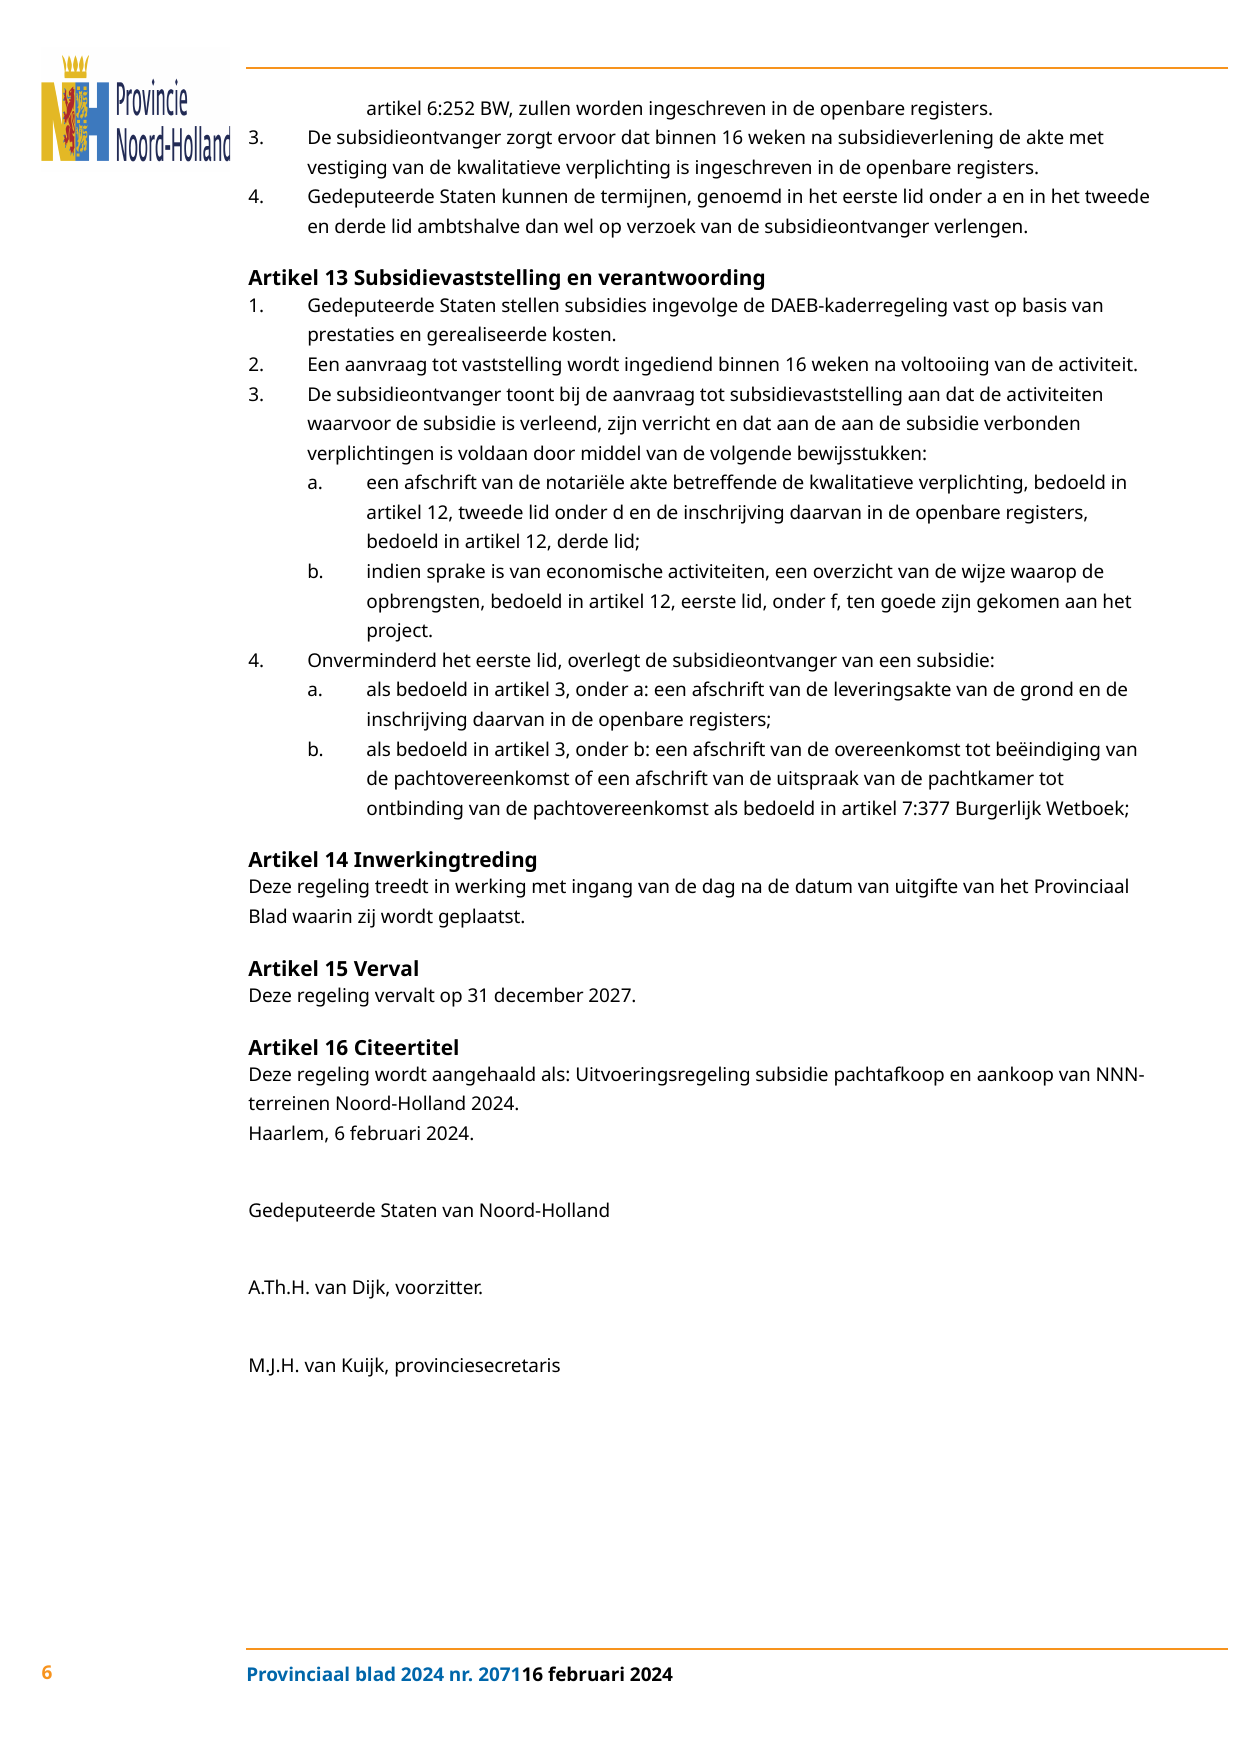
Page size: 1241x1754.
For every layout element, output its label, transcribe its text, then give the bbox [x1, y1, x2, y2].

list De subsidieontvanger zorgt ervoor dat binnen 16 weken na subsidieverlening de akte met vestiging van de kwalitatieve verplichting is ingeschreven in de openbare registers. [248, 124, 1152, 180]
list artikel 6:252 BW, zullen worden ingeschreven in de openbare registers. [307, 95, 1152, 121]
text Artikel 16 Citeertitel [248, 1033, 1152, 1061]
list indien sprake is van economische activiteiten, een overzicht van de wijze waarop de opbrengsten, bedoeld in artikel 12, eerste lid, onder f, ten goede zijn gekomen aan het project. [307, 558, 1152, 643]
list Gedeputeerde Staten stellen subsidies ingevolge de DAEB-kaderregeling vast op basis van prestaties en gerealiseerde kosten. [248, 292, 1152, 347]
text A.Th.H. van Dijk, voorzitter. [248, 1274, 1152, 1300]
list Onverminderd het eerste lid, overlegt de subsidieontvanger van een subsidie: [248, 647, 1152, 673]
list als bedoeld in artikel 3, onder a: een afschrift van de leveringsakte van de grond en de inschrijving daarvan in de openbare registers; [307, 677, 1152, 732]
list De subsidieontvanger toont bij de aanvraag tot subsidievaststelling aan dat de activiteiten waarvoor de subsidie is verleend, zijn verricht en dat aan de aan de subsidie verbonden verplichtingen is voldaan door middel van de volgende bewijsstukken: [248, 381, 1152, 466]
text Haarlem, 6 februari 2024. [248, 1120, 1152, 1146]
picture [41, 47, 231, 172]
list Een aanvraag tot vaststelling wordt ingediend binnen 16 weken na voltooiing van de activiteit. [248, 351, 1152, 377]
list een afschrift van de notariële akte betreffende de kwalitatieve verplichting, bedoeld in artikel 12, tweede lid onder d en de inschrijving daarvan in de openbare registers, bedoeld in artikel 12, derde lid; [307, 469, 1152, 554]
text Deze regeling vervalt op 31 december 2027. [248, 982, 1152, 1008]
text Artikel 15 Verval [248, 954, 1152, 982]
text M.J.H. van Kuijk, provinciesecretaris [248, 1352, 1152, 1377]
list als bedoeld in artikel 3, onder b: een afschrift van de overeenkomst tot beëindiging van de pachtovereenkomst of een afschrift van de uitspraak van de pachtkamer tot ontbinding van de pachtovereenkomst als bedoeld in artikel 7:377 Burgerlijk Wetboek; [307, 736, 1152, 821]
text Gedeputeerde Staten van Noord-Holland [248, 1197, 1152, 1223]
list Gedeputeerde Staten kunnen de termijnen, genoemd in het eerste lid onder a en in het tweede en derde lid ambtshalve dan wel op verzoek van de subsidieontvanger verlengen. [248, 183, 1152, 239]
text Artikel 14 Inwerkingtreding [248, 845, 1152, 874]
text Artikel 13 Subsidievaststelling en verantwoording [248, 263, 1152, 292]
text Deze regeling treedt in werking met ingang van de dag na de datum van uitgifte van het Provinciaal Blad waarin zij wordt geplaatst. [248, 874, 1152, 929]
text Deze regeling wordt aangehaald als: Uitvoeringsregeling subsidie pachtafkoop en aankoop van NNN-terreinen Noord-Holland 2024. [248, 1061, 1152, 1116]
